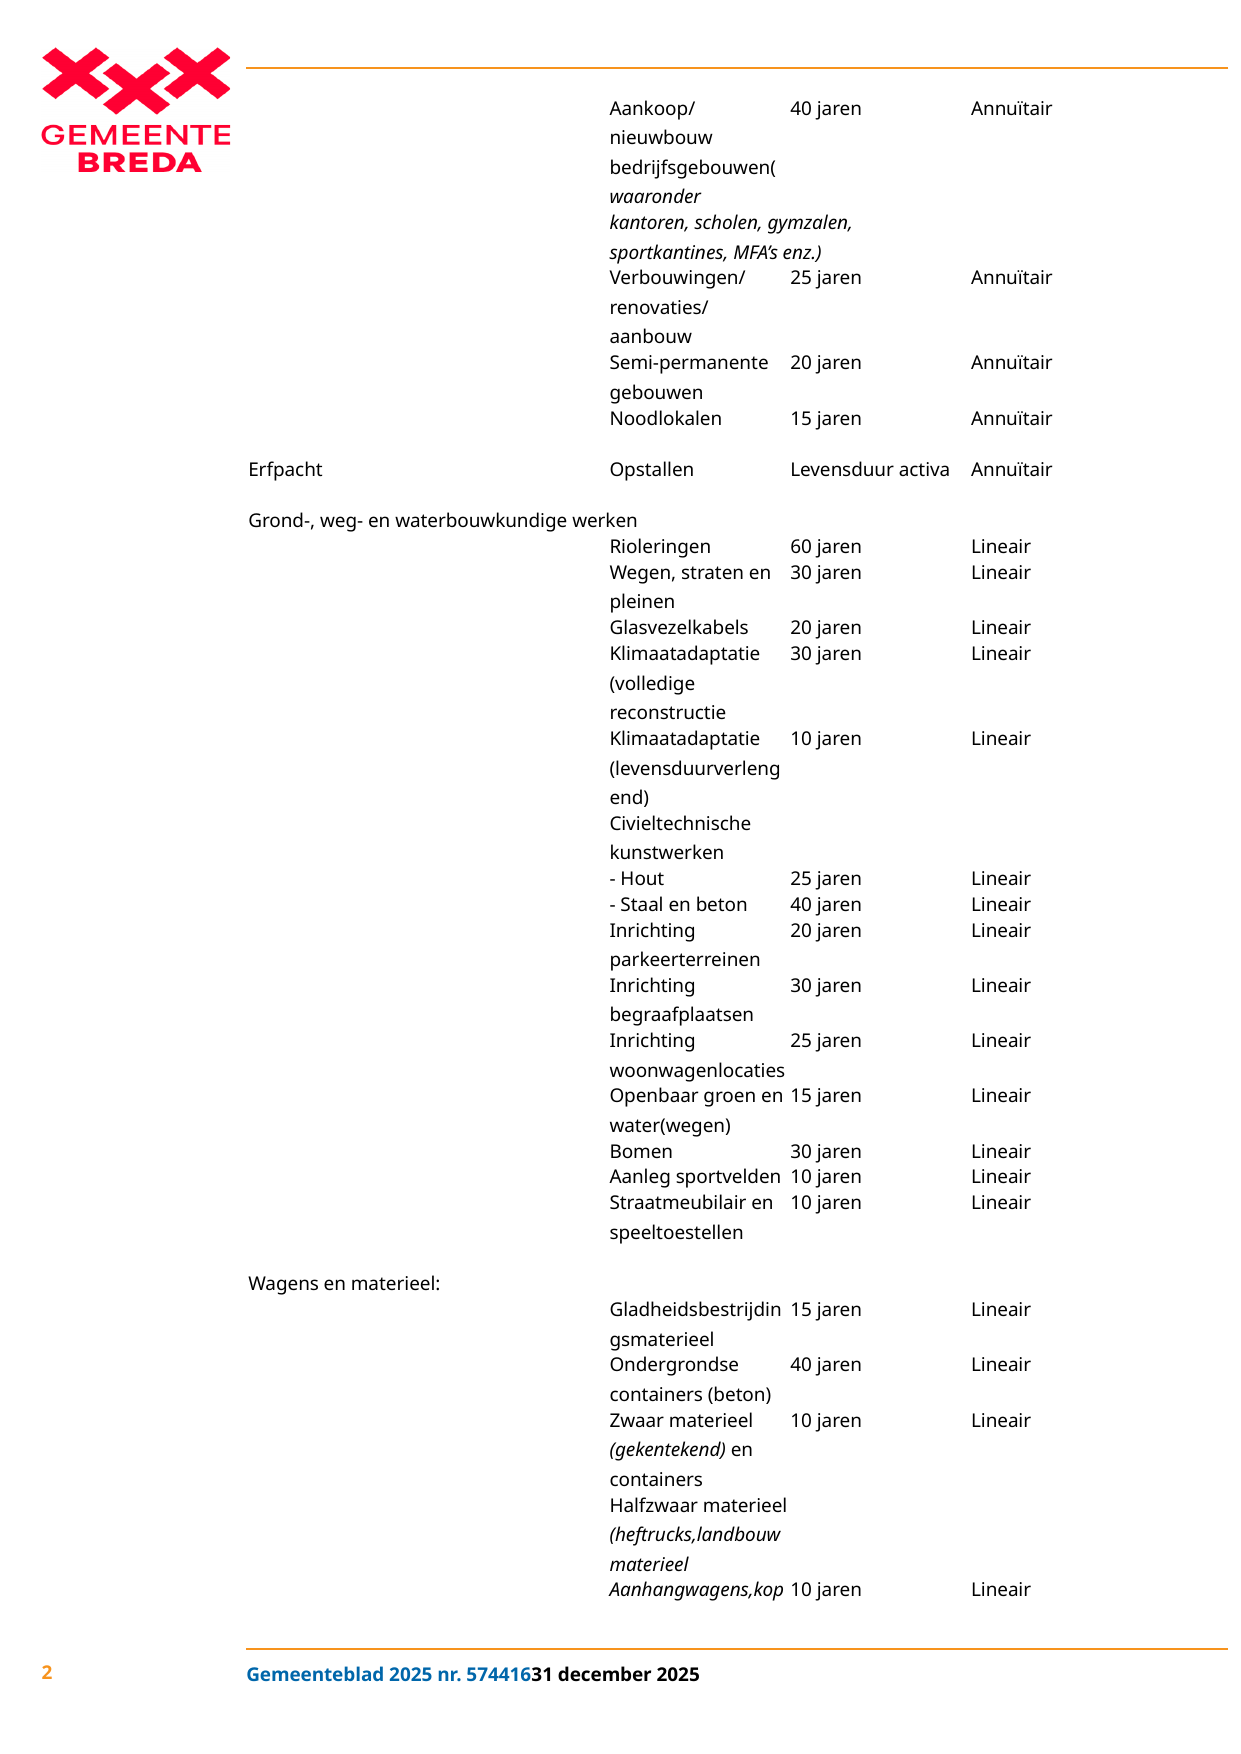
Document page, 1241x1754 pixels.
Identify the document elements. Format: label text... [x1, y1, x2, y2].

table_cell [971, 1492, 1152, 1577]
table_cell [248, 431, 609, 456]
table_cell [248, 482, 609, 508]
table_cell Lineair [971, 615, 1152, 640]
table_cell [248, 265, 609, 349]
table_cell - Hout [609, 865, 790, 891]
table_cell Zwaar materieel (gekentekend) en containers [609, 1407, 790, 1492]
table_cell Rioleringen [609, 534, 790, 559]
table_cell [790, 1245, 971, 1271]
table_cell [609, 1245, 790, 1271]
table_cell Semi-permanente gebouwen [609, 350, 790, 405]
table_cell Halfzwaar materieel (heftrucks,landbouwmaterieel [609, 1492, 790, 1577]
table_cell Straatmeubilair en speeltoestellen [609, 1190, 790, 1245]
table_cell [609, 431, 790, 456]
table_cell [248, 1245, 609, 1271]
table_cell [248, 1138, 609, 1164]
table_cell Klimaatadaptatie (volledige reconstructie [609, 640, 790, 725]
table_cell [248, 1083, 609, 1138]
table_cell Aankoop/nieuwbouw bedrijfsgebouwen(waaronder [609, 95, 790, 209]
table_cell [248, 534, 609, 559]
table_cell 40 jaren [790, 95, 971, 209]
table_cell Wagens en materieel: [248, 1271, 790, 1296]
table_cell Erfpacht [248, 456, 609, 482]
table_cell Grond-, weg- en waterbouwkundige werken [248, 508, 790, 533]
table_cell Lineair [971, 865, 1152, 891]
table_cell 20 jaren [790, 350, 971, 405]
table_cell [248, 1577, 609, 1602]
table_cell Lineair [971, 1352, 1152, 1407]
table_cell - Staal en beton [609, 891, 790, 917]
picture [41, 47, 231, 172]
table_cell 10 jaren [790, 1164, 971, 1189]
table_cell [248, 640, 609, 725]
table_cell [248, 865, 609, 891]
table_cell Civieltechnische kunstwerken [609, 810, 790, 865]
table_cell Lineair [971, 1190, 1152, 1245]
table_cell Inrichting begraafplaatsen [609, 972, 790, 1027]
table_cell 10 jaren [790, 1577, 971, 1602]
table_cell [971, 508, 1152, 533]
table_cell Annuïtair [971, 350, 1152, 405]
table_cell Levensduur activa [790, 456, 971, 482]
table_cell [248, 1164, 609, 1189]
table_cell [248, 209, 609, 264]
table_cell Annuïtair [971, 456, 1152, 482]
table_cell Openbaar groen en water(wegen) [609, 1083, 790, 1138]
table_cell [971, 209, 1152, 264]
table_cell [790, 431, 971, 456]
table_cell [971, 1271, 1152, 1296]
table_cell Lineair [971, 972, 1152, 1027]
table_cell [971, 482, 1152, 508]
table_cell [248, 1407, 609, 1492]
table_cell [248, 1296, 609, 1352]
table_cell 10 jaren [790, 725, 971, 810]
table_cell [971, 810, 1152, 865]
table_cell 10 jaren [790, 1190, 971, 1245]
table_cell Inrichting parkeerterreinen [609, 917, 790, 972]
table_cell [248, 1352, 609, 1407]
table_cell Glasvezelkabels [609, 615, 790, 640]
table_cell Annuïtair [971, 95, 1152, 209]
table_cell [248, 615, 609, 640]
table_cell Annuïtair [971, 265, 1152, 349]
table_cell [248, 1190, 609, 1245]
table_cell Gladheidsbestrijdingsmaterieel [609, 1296, 790, 1352]
table_cell [248, 725, 609, 810]
table_cell 15 jaren [790, 1083, 971, 1138]
table_cell Lineair [971, 1577, 1152, 1602]
table_cell Lineair [971, 917, 1152, 972]
table_cell Lineair [971, 559, 1152, 614]
table_cell [248, 810, 609, 865]
table_cell Lineair [971, 1083, 1152, 1138]
table_cell 15 jaren [790, 405, 971, 431]
table_cell Noodlokalen [609, 405, 790, 431]
table_cell 40 jaren [790, 891, 971, 917]
table_cell Aanhangwagens,kop [609, 1577, 790, 1602]
table_cell [790, 1271, 971, 1296]
table_cell 60 jaren [790, 534, 971, 559]
table_cell [248, 891, 609, 917]
table_cell [971, 431, 1152, 456]
table_cell Lineair [971, 640, 1152, 725]
table_cell Verbouwingen/renovaties/aanbouw [609, 265, 790, 349]
table_cell 30 jaren [790, 640, 971, 725]
table_cell [248, 559, 609, 614]
table_cell 30 jaren [790, 1138, 971, 1164]
table_cell Klimaatadaptatie (levensduurverlengend) [609, 725, 790, 810]
table_cell kantoren, scholen, gymzalen, sportkantines, MFA’s enz.) [609, 209, 971, 264]
table_cell Aanleg sportvelden [609, 1164, 790, 1189]
table_cell Bomen [609, 1138, 790, 1164]
table_cell [248, 1492, 609, 1577]
table_cell [248, 405, 609, 431]
table_cell Ondergrondse containers (beton) [609, 1352, 790, 1407]
table_cell 20 jaren [790, 917, 971, 972]
table_cell 10 jaren [790, 1407, 971, 1492]
table_cell 30 jaren [790, 559, 971, 614]
table_cell [790, 1492, 971, 1577]
table_cell [790, 508, 971, 533]
table_cell Lineair [971, 534, 1152, 559]
table_cell Lineair [971, 1028, 1152, 1083]
table_cell [248, 95, 609, 209]
table_cell Lineair [971, 1407, 1152, 1492]
table_cell 20 jaren [790, 615, 971, 640]
table_cell 25 jaren [790, 865, 971, 891]
table_cell Inrichting woonwagenlocaties [609, 1028, 790, 1083]
table_cell [790, 482, 971, 508]
table_cell Lineair [971, 725, 1152, 810]
table_cell Wegen, straten en pleinen [609, 559, 790, 614]
table_cell Lineair [971, 1138, 1152, 1164]
table_cell [248, 350, 609, 405]
table_cell 25 jaren [790, 1028, 971, 1083]
table_cell 30 jaren [790, 972, 971, 1027]
table_cell [609, 482, 790, 508]
table_cell [790, 810, 971, 865]
table_cell Lineair [971, 891, 1152, 917]
table_cell [248, 972, 609, 1027]
table_cell Annuïtair [971, 405, 1152, 431]
table_cell Lineair [971, 1164, 1152, 1189]
table_cell [971, 1245, 1152, 1271]
table_cell 40 jaren [790, 1352, 971, 1407]
table_cell [248, 1028, 609, 1083]
table_cell 15 jaren [790, 1296, 971, 1352]
table_cell Opstallen [609, 456, 790, 482]
table_cell 25 jaren [790, 265, 971, 349]
table_cell [248, 917, 609, 972]
table_cell Lineair [971, 1296, 1152, 1352]
